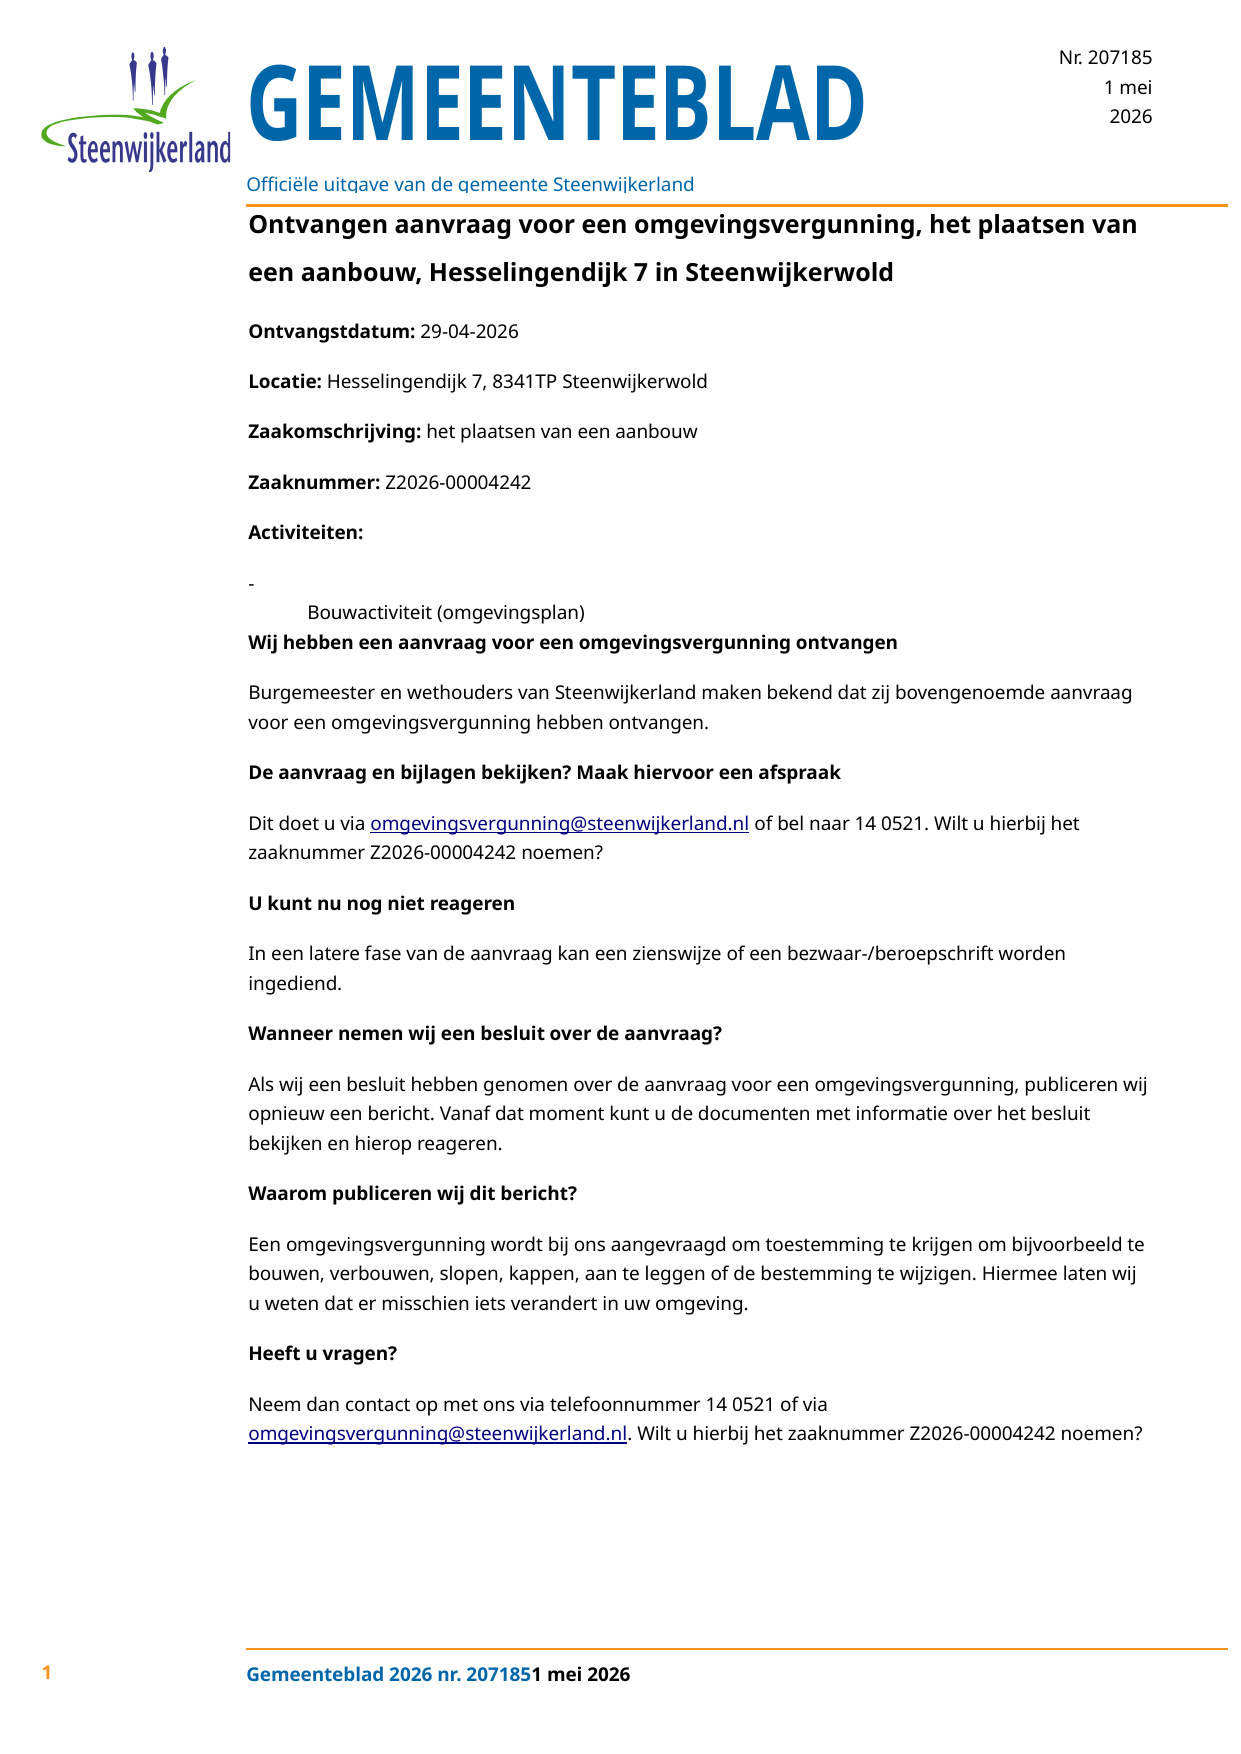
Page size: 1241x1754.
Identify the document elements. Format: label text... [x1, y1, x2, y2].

text Neem dan contact op met ons via telefoonnummer 14 0521 of via omgevingsvergunning@steenwijkerland.nl. Wilt u hierbij het zaaknummer Z2026-00004242 noemen? [248, 1391, 1152, 1446]
text Waarom publiceren wij dit bericht? [248, 1180, 1152, 1206]
text Als wij een besluit hebben genomen over de aanvraag voor een omgevingsvergunning, publiceren wij opnieuw een bericht. Vanaf dat moment kunt u de documenten met informatie over het besluit bekijken en hierop reageren. [248, 1071, 1152, 1156]
list Bouwactiviteit (omgevingsplan) [248, 599, 1152, 625]
text Zaakomschrijving: het plaatsen van een aanbouw [248, 419, 1152, 444]
text De aanvraag en bijlagen bekijken? Maak hiervoor een afspraak [248, 759, 1152, 785]
text U kunt nu nog niet reageren [248, 890, 1152, 916]
text Locatie: Hesselingendijk 7, 8341TP Steenwijkerwold [248, 368, 1152, 394]
text Ontvangstdatum: 29-04-2026 [248, 318, 1152, 344]
text Zaaknummer: Z2026-00004242 [248, 469, 1152, 495]
text Activiteiten: [248, 519, 1152, 545]
text Ontvangen aanvraag voor een omgevingsvergunning, het plaatsen van een aanbouw, Hesselingendijk 7 in Steenwijkerwold [248, 207, 1152, 288]
text Een omgevingsvergunning wordt bij ons aangevraagd om toestemming te krijgen om bijvoorbeeld te bouwen, verbouwen, slopen, kappen, aan te leggen of de bestemming te wijzigen. Hiermee laten wij u weten dat er misschien iets verandert in uw omgeving. [248, 1231, 1152, 1316]
picture [41, 47, 231, 172]
text Dit doet u via omgevingsvergunning@steenwijkerland.nl of bel naar 14 0521. Wilt u hierbij het zaaknummer Z2026-00004242 noemen? [248, 810, 1152, 865]
text Heeft u vragen? [248, 1340, 1152, 1366]
text Wij hebben een aanvraag voor een omgevingsvergunning ontvangen [248, 629, 1152, 655]
text Burgemeester en wethouders van Steenwijkerland maken bekend dat zij bovengenoemde aanvraag voor een omgevingsvergunning hebben ontvangen. [248, 679, 1152, 735]
text Wanneer nemen wij een besluit over de aanvraag? [248, 1020, 1152, 1046]
text In een latere fase van de aanvraag kan een zienswijze of een bezwaar-/beroepschrift worden ingediend. [248, 940, 1152, 996]
